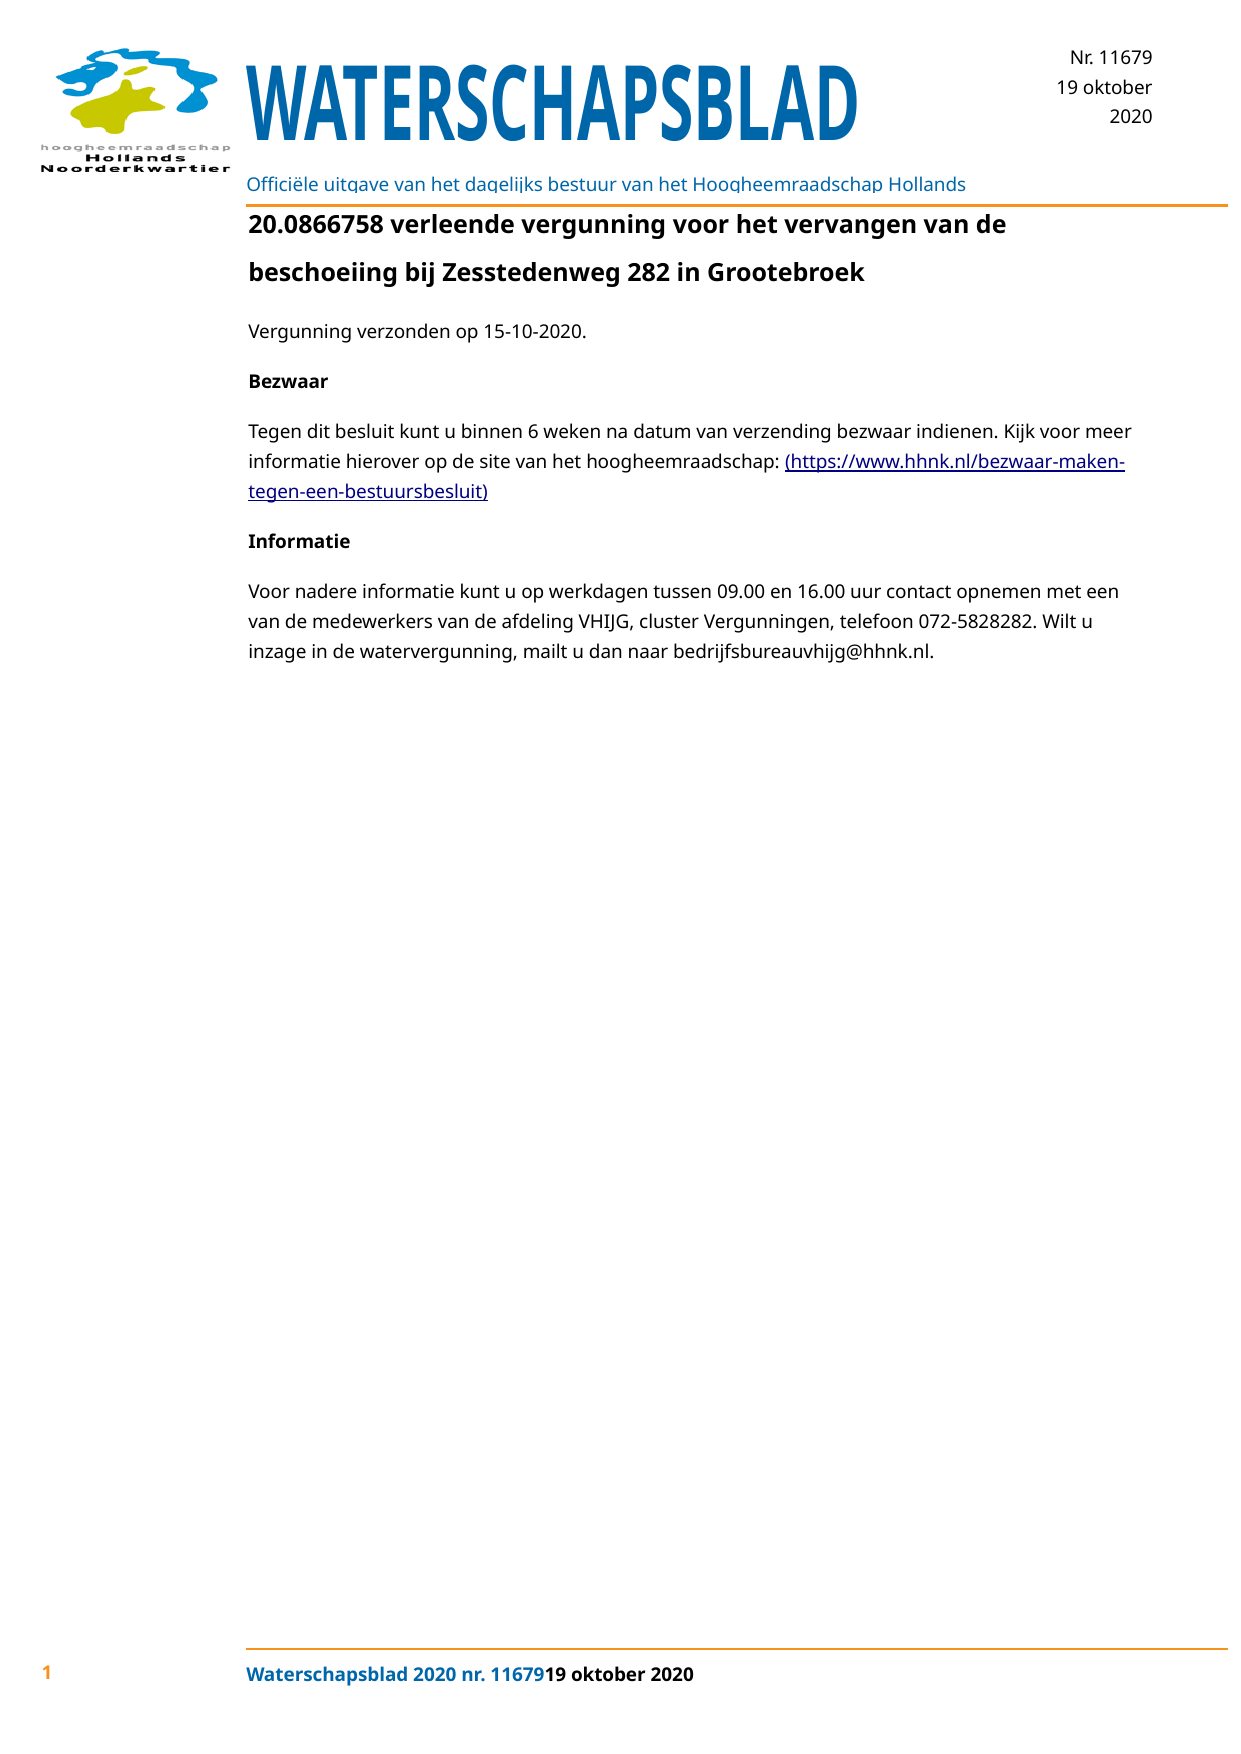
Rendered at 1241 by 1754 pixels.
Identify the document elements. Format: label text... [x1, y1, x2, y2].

text 20.0866758 verleende vergunning voor het vervangen van de beschoeiing bij Zesstedenweg 282 in Grootebroek [248, 207, 1152, 288]
text Vergunning verzonden op 15-10-2020. [248, 318, 1152, 344]
text Informatie [248, 528, 1152, 554]
text Tegen dit besluit kunt u binnen 6 weken na datum van verzending bezwaar indienen. Kijk voor meer informatie hierover op de site van het hoogheemraadschap: (https://www.hhnk.nl/bezwaar-maken-tegen-een-bestuursbesluit) [248, 419, 1152, 504]
text Voor nadere informatie kunt u op werkdagen tussen 09.00 en 16.00 uur contact opnemen met een van de medewerkers van de afdeling VHIJG, cluster Vergunningen, telefoon 072-5828282. Wilt u inzage in de watervergunning, mailt u dan naar bedrijfsbureauvhijg@hhnk.nl. [248, 579, 1152, 664]
text Bezwaar [248, 368, 1152, 394]
picture [41, 47, 231, 172]
